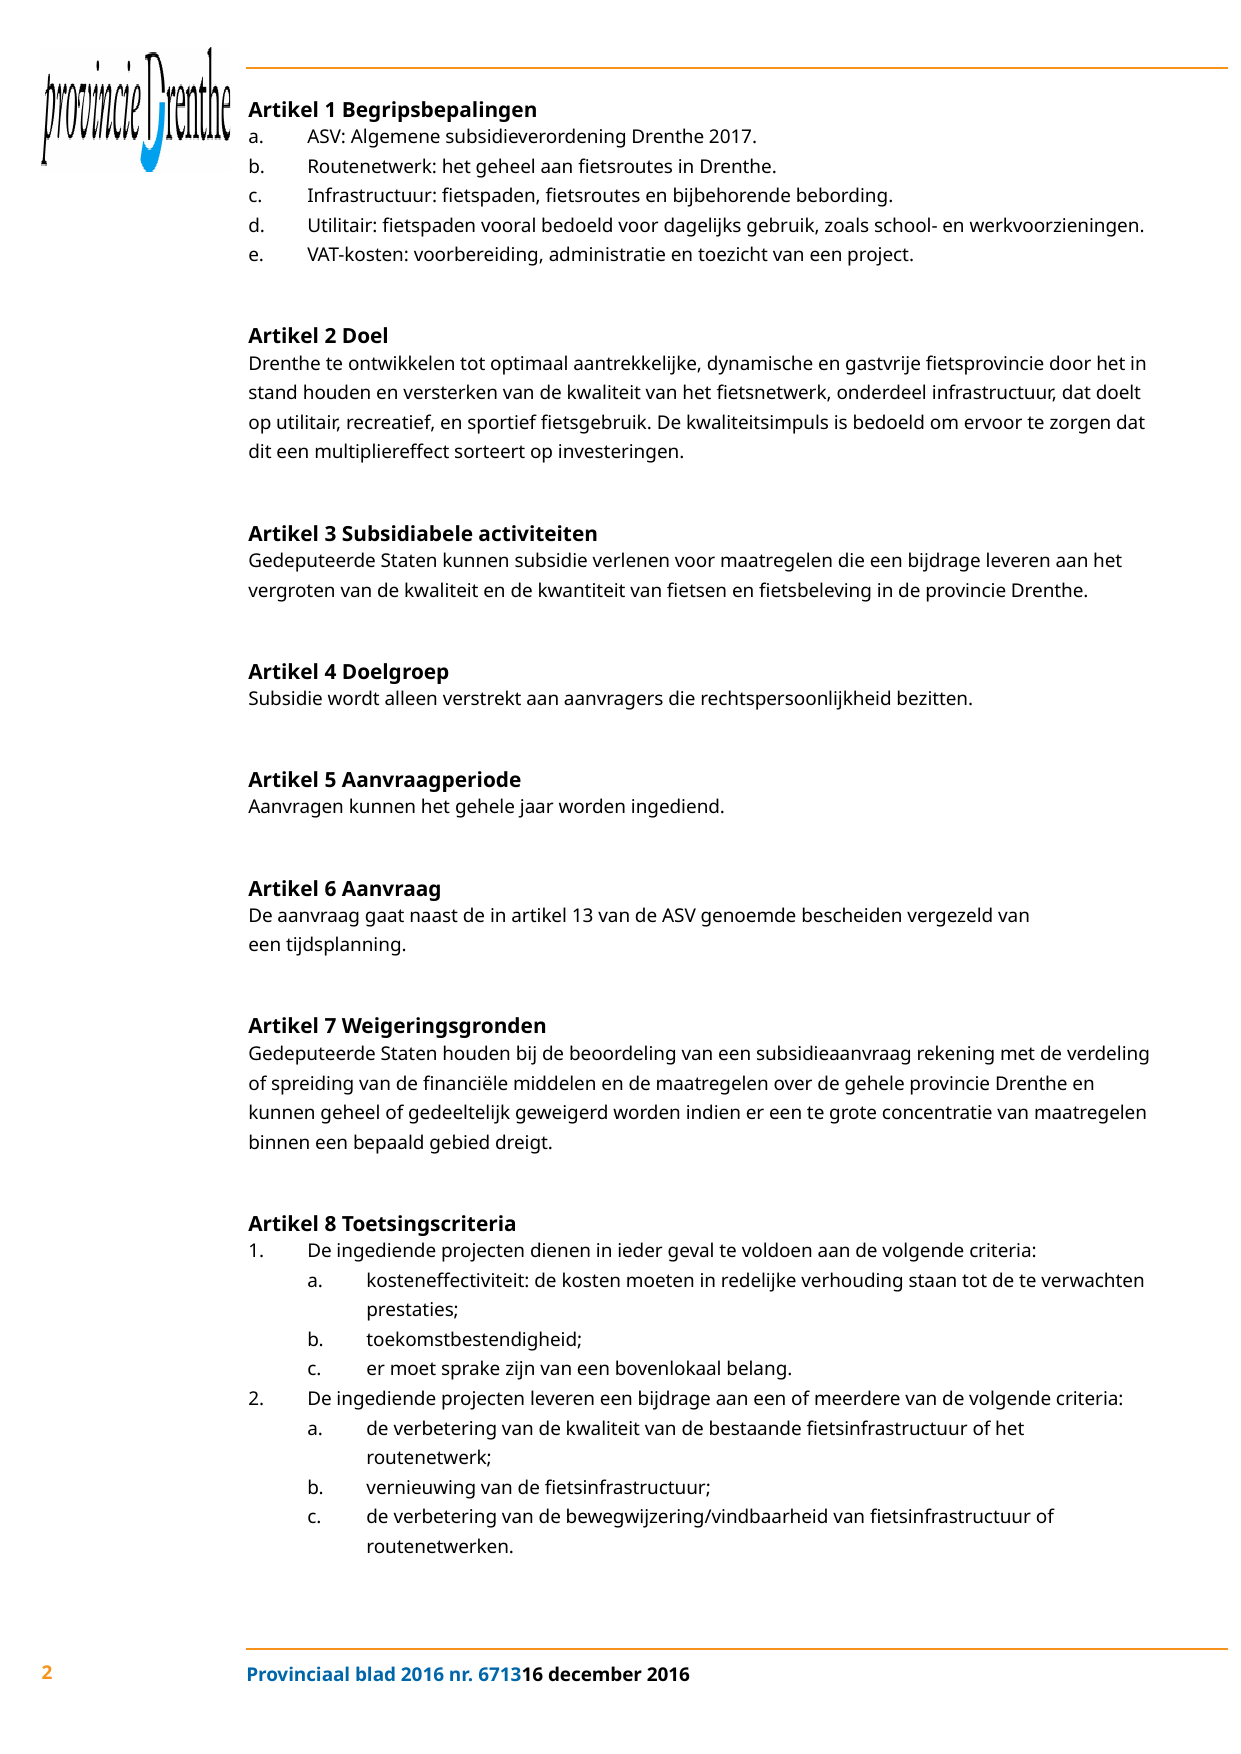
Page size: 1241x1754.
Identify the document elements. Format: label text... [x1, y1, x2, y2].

picture [41, 47, 231, 172]
list De ingediende projecten leveren een bijdrage aan een of meerdere van de volgende criteria: [248, 1385, 1152, 1411]
list Routenetwerk: het geheel aan fietsroutes in Drenthe. [248, 153, 1152, 178]
text Artikel 1 Begripsbepalingen [248, 95, 1152, 123]
text Gedeputeerde Staten houden bij de beoordeling van een subsidieaanvraag rekening met de verdeling of spreiding van de financiële middelen en de maatregelen over de gehele provincie Drenthe en kunnen geheel of gedeeltelijk geweigerd worden indien er een te grote concentratie van maatregelen binnen een bepaald gebied dreigt. [248, 1040, 1152, 1154]
list De ingediende projecten dienen in ieder geval te voldoen aan de volgende criteria: [248, 1237, 1152, 1263]
list Infrastructuur: fietspaden, fietsroutes en bijbehorende bebording. [248, 182, 1152, 208]
text Gedeputeerde Staten kunnen subsidie verlenen voor maatregelen die een bijdrage leveren aan het vergroten van de kwaliteit en de kwantiteit van fietsen en fietsbeleving in de provincie Drenthe. [248, 547, 1152, 602]
text een tijdsplanning. [248, 932, 1152, 957]
list kosteneffectiviteit: de kosten moeten in redelijke verhouding staan tot de te verwachten prestaties; [307, 1267, 1152, 1322]
list er moet sprake zijn van een bovenlokaal belang. [307, 1356, 1152, 1381]
list de verbetering van de bewegwijzering/vindbaarheid van fietsinfrastructuur of routenetwerken. [307, 1503, 1152, 1559]
text De aanvraag gaat naast de in artikel 13 van de ASV genoemde bescheiden vergezeld van [248, 902, 1152, 928]
text Artikel 7 Weigeringsgronden [248, 1012, 1152, 1040]
list Utilitair: fietspaden vooral bedoeld voor dagelijks gebruik, zoals school- en werkvoorzieningen. [248, 212, 1152, 238]
text Artikel 4 Doelgroep [248, 657, 1152, 685]
text Artikel 3 Subsidiabele activiteiten [248, 519, 1152, 547]
text Artikel 8 Toetsingscriteria [248, 1209, 1152, 1237]
text Aanvragen kunnen het gehele jaar worden ingediend. [248, 794, 1152, 819]
list vernieuwing van de fietsinfrastructuur; [307, 1474, 1152, 1500]
text Subsidie wordt alleen verstrekt aan aanvragers die rechtspersoonlijkheid bezitten. [248, 685, 1152, 711]
list de verbetering van de kwaliteit van de bestaande fietsinfrastructuur of het routenetwerk; [307, 1415, 1152, 1470]
list VAT-kosten: voorbereiding, administratie en toezicht van een project. [248, 242, 1152, 267]
list ASV: Algemene subsidieverordening Drenthe 2017. [248, 123, 1152, 149]
text Drenthe te ontwikkelen tot optimaal aantrekkelijke, dynamische en gastvrije fietsprovincie door het in stand houden en versterken van de kwaliteit van het fietsnetwerk, onderdeel infrastructuur, dat doelt op utilitair, recreatief, en sportief fietsgebruik. De kwaliteitsimpuls is bedoeld om ervoor te zorgen dat dit een multipliereffect sorteert op investeringen. [248, 350, 1152, 464]
text Artikel 2 Doel [248, 322, 1152, 350]
text Artikel 5 Aanvraagperiode [248, 765, 1152, 794]
text Artikel 6 Aanvraag [248, 874, 1152, 902]
list toekomstbestendigheid; [307, 1326, 1152, 1352]
